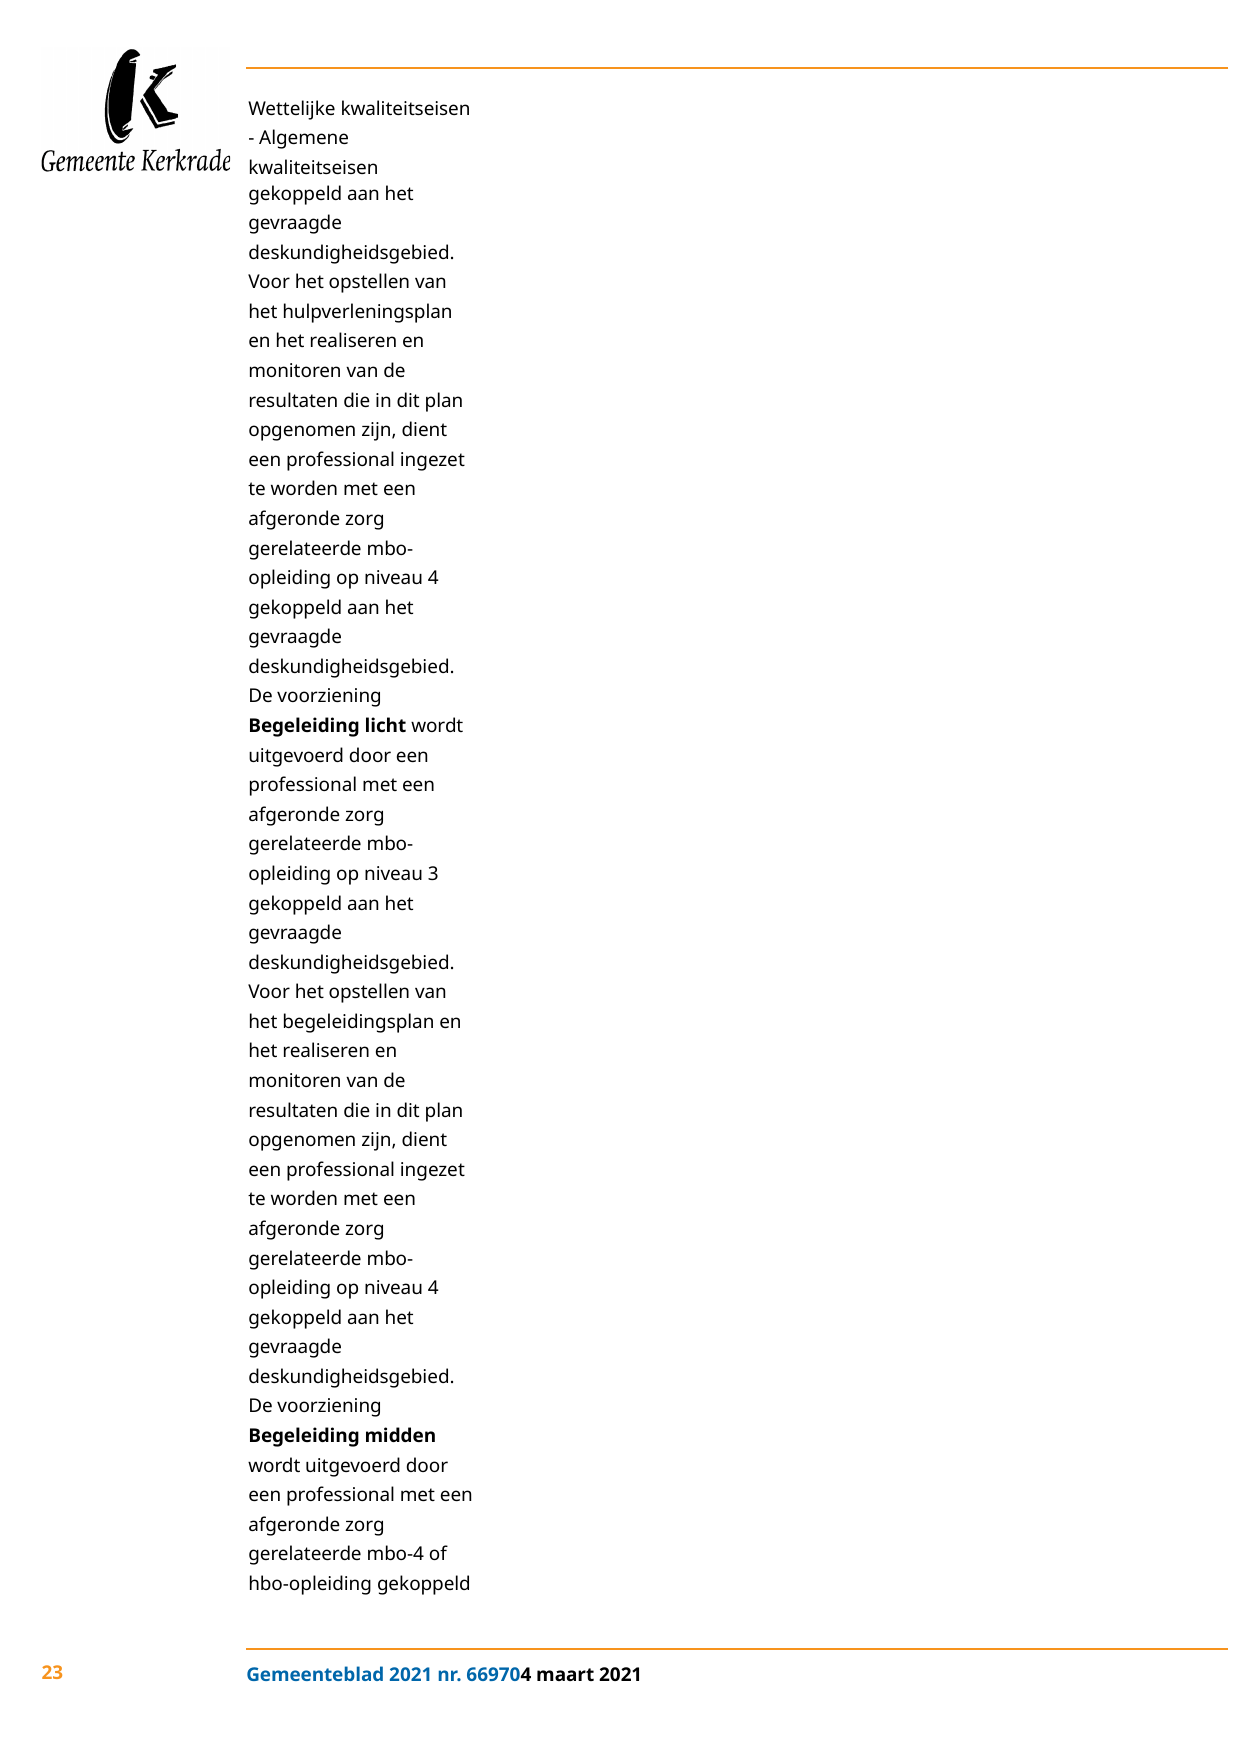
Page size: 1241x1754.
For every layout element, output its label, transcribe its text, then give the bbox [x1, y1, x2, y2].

table_cell [926, 180, 1152, 1596]
table_header [700, 95, 926, 180]
table_cell [700, 180, 926, 1596]
table_cell [474, 180, 700, 1596]
table_header [926, 95, 1152, 180]
table_cell gekoppeld aan het gevraagde deskundigheidsgebied. Voor het opstellen van het hulpverleningsplan en het realiseren en monitoren van de resultaten die in dit plan opgenomen zijn, dient een professional ingezet te worden met een afgeronde zorg gerelateerde mbo-opleiding op niveau 4 gekoppeld aan het gevraagde deskundigheidsgebied. De voorziening Begeleiding licht wordt uitgevoerd door een professional met een afgeronde zorg gerelateerde mbo-opleiding op niveau 3 gekoppeld aan het gevraagde deskundigheidsgebied. Voor het opstellen van het begeleidingsplan en het realiseren en monitoren van de resultaten die in dit plan opgenomen zijn, dient een professional ingezet te worden met een afgeronde zorg gerelateerde mbo-opleiding op niveau 4 gekoppeld aan het gevraagde deskundigheidsgebied. De voorziening Begeleiding midden wordt uitgevoerd door een professional met een afgeronde zorg gerelateerde mbo-4 of hbo-opleiding gekoppeld [248, 180, 474, 1596]
table_header [474, 95, 700, 180]
table_header Wettelijke kwaliteitseisen - Algemene kwaliteitseisen [248, 95, 474, 180]
picture [41, 47, 231, 172]
